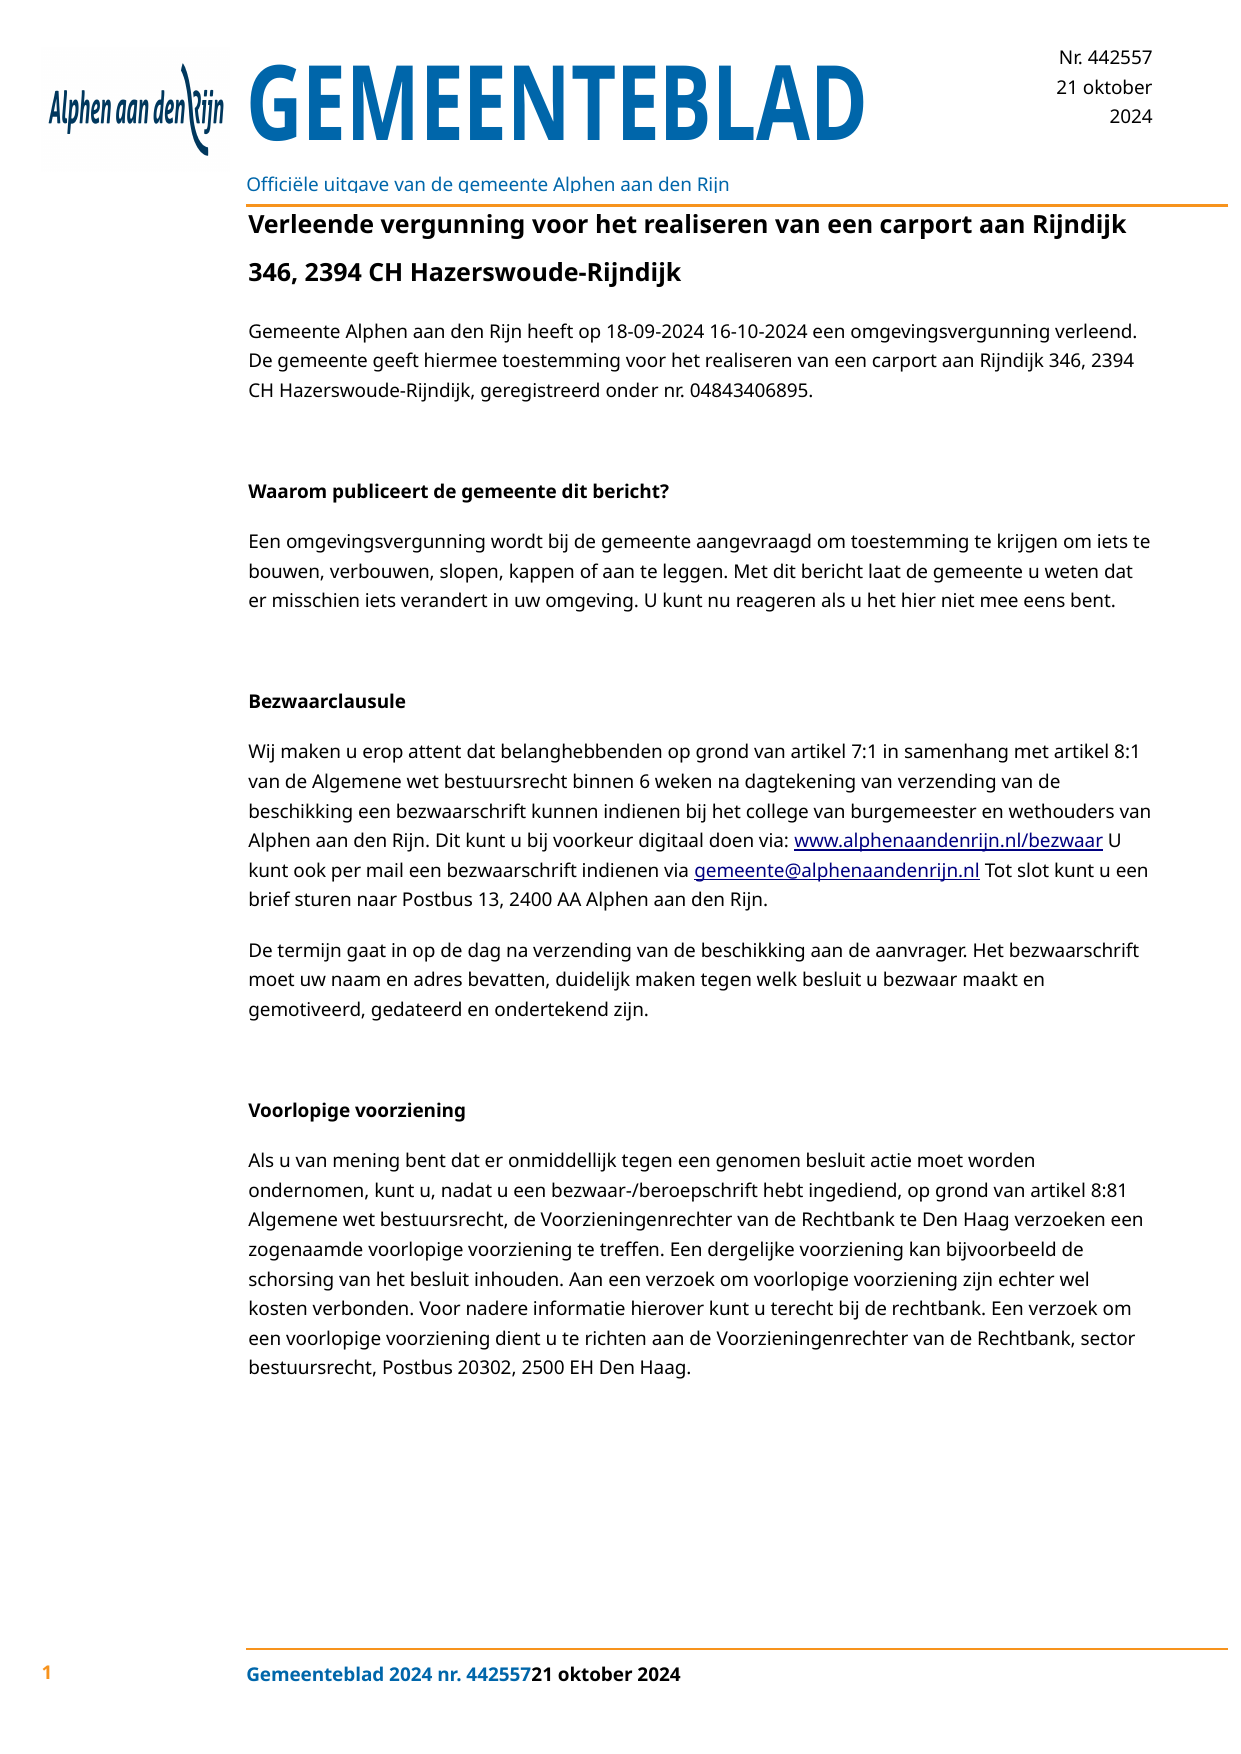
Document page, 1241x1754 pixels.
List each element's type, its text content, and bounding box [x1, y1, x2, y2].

text Een omgevingsvergunning wordt bij de gemeente aangevraagd om toestemming te krijgen om iets te bouwen, verbouwen, slopen, kappen of aan te leggen. Met dit bericht laat de gemeente u weten dat er misschien iets verandert in uw omgeving. U kunt nu reageren als u het hier niet mee eens bent. [248, 528, 1152, 613]
text Wij maken u erop attent dat belanghebbenden op grond van artikel 7:1 in samenhang met artikel 8:1 van de Algemene wet bestuursrecht binnen 6 weken na dagtekening van verzending van de beschikking een bezwaarschrift kunnen indienen bij het college van burgemeester en wethouders van Alphen aan den Rijn. Dit kunt u bij voorkeur digitaal doen via: www.alphenaandenrijn.nl/bezwaar U kunt ook per mail een bezwaarschrift indienen via gemeente@alphenaandenrijn.nl Tot slot kunt u een brief sturen naar Postbus 13, 2400 AA Alphen aan den Rijn. [248, 739, 1152, 912]
text Waarom publiceert de gemeente dit bericht? [248, 478, 1152, 504]
text Gemeente Alphen aan den Rijn heeft op 18-09-2024 16-10-2024 een omgevingsvergunning verleend. De gemeente geeft hiermee toestemming voor het realiseren van een carport aan Rijndijk 346, 2394 CH Hazerswoude-Rijndijk, geregistreerd onder nr. 04843406895. [248, 318, 1152, 403]
picture [41, 47, 231, 172]
text Bezwaarclausule [248, 688, 1152, 714]
text Als u van mening bent dat er onmiddellijk tegen een genomen besluit actie moet worden ondernomen, kunt u, nadat u een bezwaar-/beroepschrift hebt ingediend, op grond van artikel 8:81 Algemene wet bestuursrecht, de Voorzieningenrechter van de Rechtbank te Den Haag verzoeken een zogenaamde voorlopige voorziening te treffen. Een dergelijke voorziening kan bijvoorbeeld de schorsing van het besluit inhouden. Aan een verzoek om voorlopige voorziening zijn echter wel kosten verbonden. Voor nadere informatie hierover kunt u terecht bij de rechtbank. Een verzoek om een voorlopige voorziening dient u te richten aan de Voorzieningenrechter van de Rechtbank, sector bestuursrecht, Postbus 20302, 2500 EH Den Haag. [248, 1147, 1152, 1380]
text Verleende vergunning voor het realiseren van een carport aan Rijndijk 346, 2394 CH Hazerswoude-Rijndijk [248, 207, 1152, 288]
text De termijn gaat in op de dag na verzending van de beschikking aan de aanvrager. Het bezwaarschrift moet uw naam en adres bevatten, duidelijk maken tegen welk besluit u bezwaar maakt en gemotiveerd, gedateerd en ondertekend zijn. [248, 937, 1152, 1022]
text Voorlopige voorziening [248, 1097, 1152, 1123]
